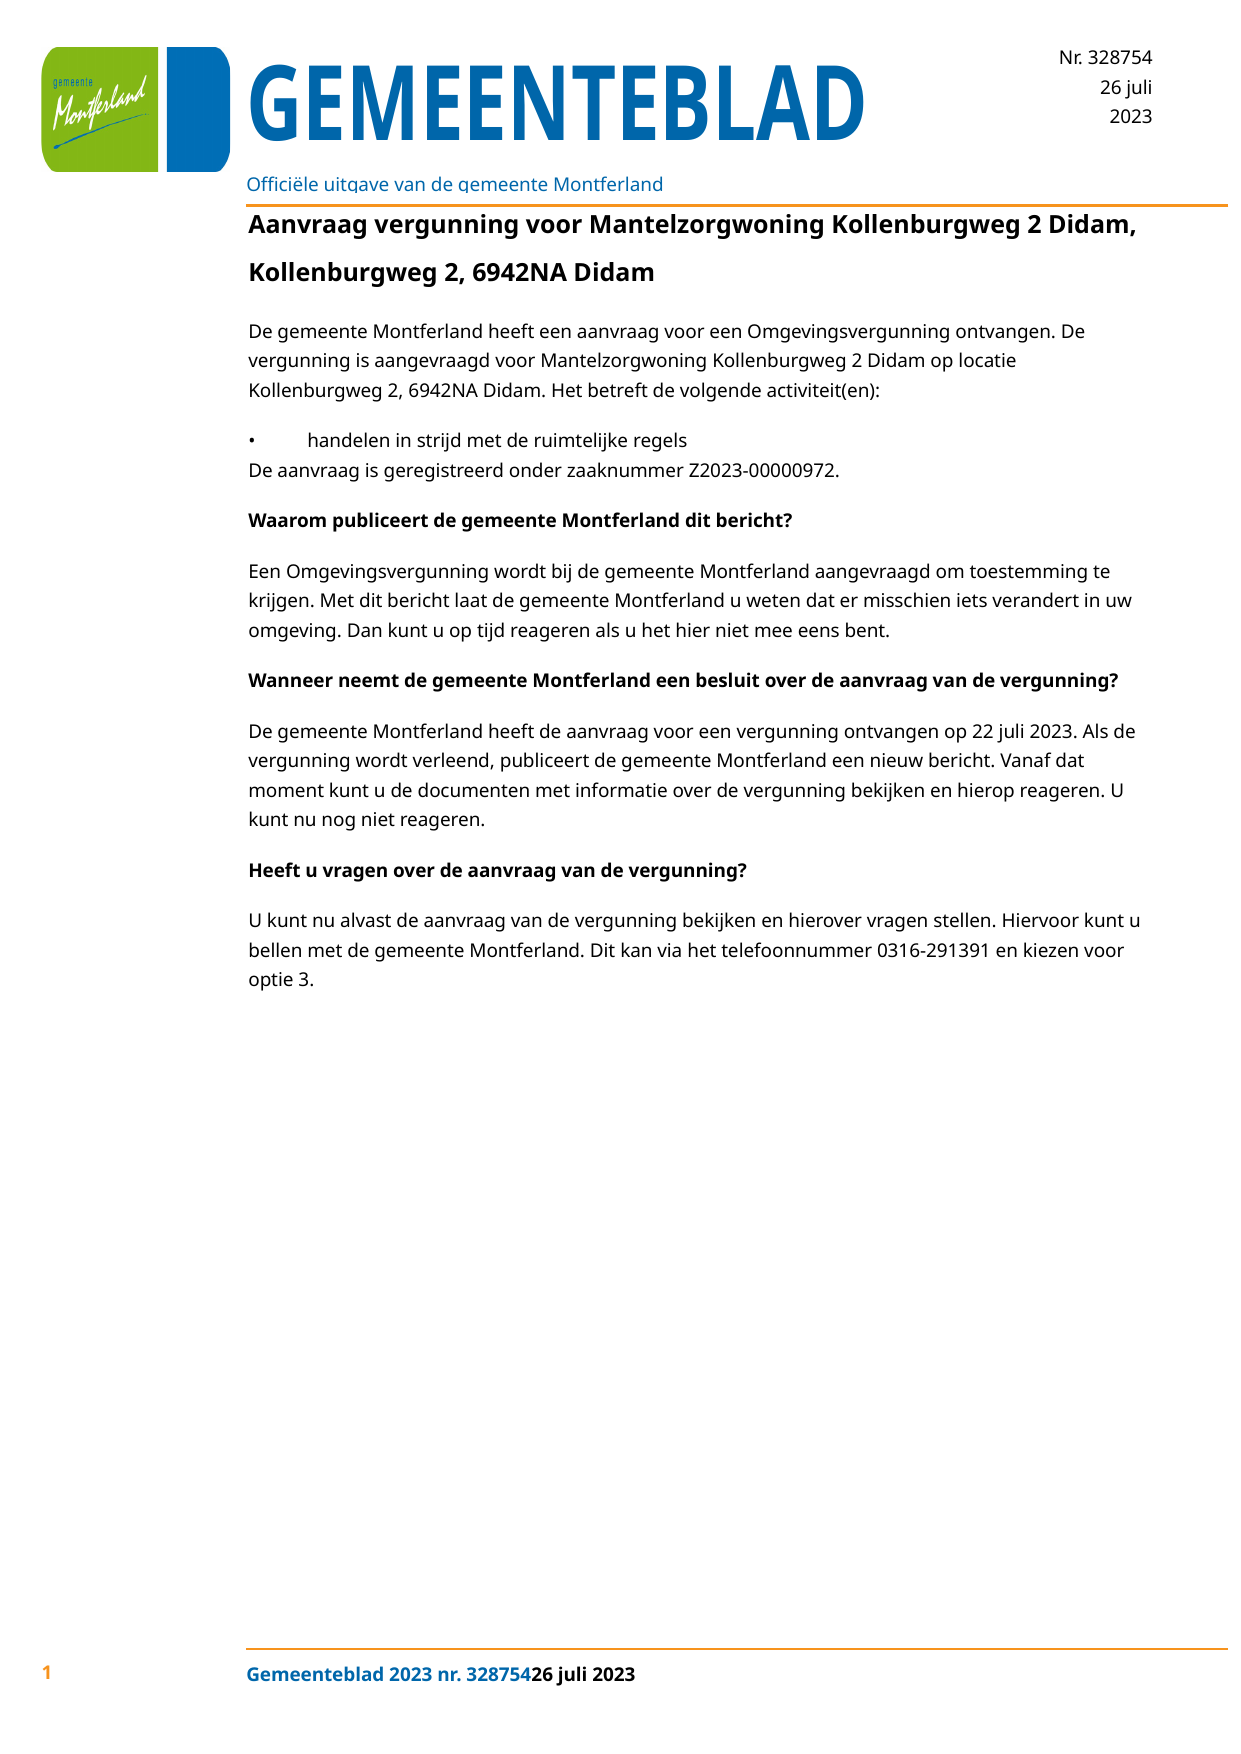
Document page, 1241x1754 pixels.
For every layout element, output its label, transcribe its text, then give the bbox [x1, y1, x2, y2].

text U kunt nu alvast de aanvraag van de vergunning bekijken en hierover vragen stellen. Hiervoor kunt u bellen met de gemeente Montferland. Dit kan via het telefoonnummer 0316-291391 en kiezen voor optie 3. [248, 907, 1152, 992]
text De gemeente Montferland heeft een aanvraag voor een Omgevingsvergunning ontvangen. De vergunning is aangevraagd voor Mantelzorgwoning Kollenburgweg 2 Didam op locatie Kollenburgweg 2, 6942NA Didam. Het betreft de volgende activiteit(en): [248, 318, 1152, 403]
text Aanvraag vergunning voor Mantelzorgwoning Kollenburgweg 2 Didam, Kollenburgweg 2, 6942NA Didam [248, 207, 1152, 288]
text De aanvraag is geregistreerd onder zaaknummer Z2023-00000972. [248, 457, 1152, 483]
text Heeft u vragen over de aanvraag van de vergunning? [248, 857, 1152, 883]
text Wanneer neemt de gemeente Montferland een besluit over de aanvraag van de vergunning? [248, 667, 1152, 693]
text De gemeente Montferland heeft de aanvraag voor een vergunning ontvangen op 22 juli 2023. Als de vergunning wordt verleend, publiceert de gemeente Montferland een nieuw bericht. Vanaf dat moment kunt u de documenten met informatie over de vergunning bekijken en hierop reageren. U kunt nu nog niet reageren. [248, 718, 1152, 832]
list handelen in strijd met de ruimtelijke regels [248, 427, 1152, 453]
picture [41, 47, 231, 172]
text Een Omgevingsvergunning wordt bij de gemeente Montferland aangevraagd om toestemming te krijgen. Met dit bericht laat de gemeente Montferland u weten dat er misschien iets verandert in uw omgeving. Dan kunt u op tijd reageren als u het hier niet mee eens bent. [248, 558, 1152, 643]
text Waarom publiceert de gemeente Montferland dit bericht? [248, 507, 1152, 533]
